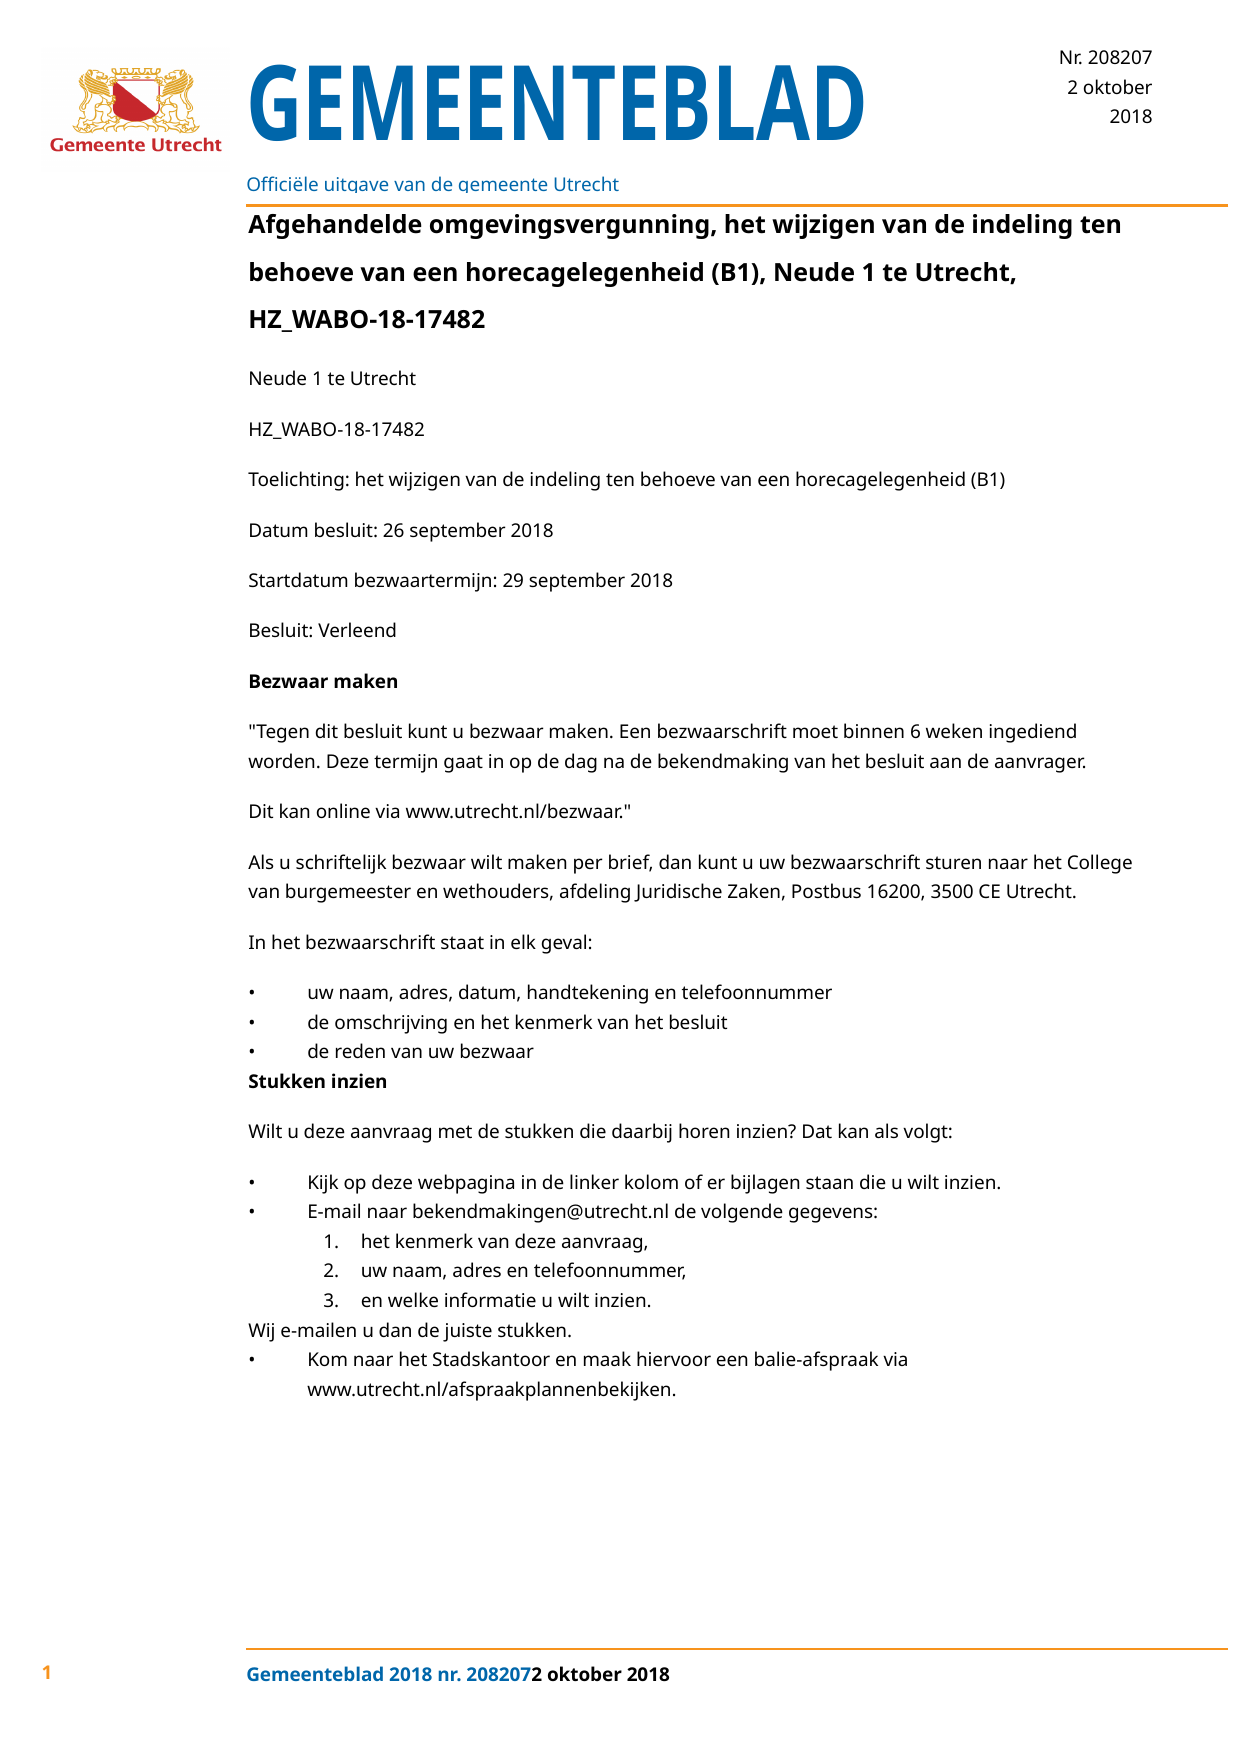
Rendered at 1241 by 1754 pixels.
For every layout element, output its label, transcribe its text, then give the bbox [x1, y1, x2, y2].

text Datum besluit: 26 september 2018 [248, 517, 1152, 542]
text Wij e-mailen u dan de juiste stukken. [248, 1317, 1152, 1342]
text Bezwaar maken [248, 668, 1152, 694]
list en welke informatie u wilt inzien. [323, 1287, 1152, 1313]
list Kom naar het Stadskantoor en maak hiervoor een balie-afspraak via www.utrecht.nl/afspraakplannenbekijken. [248, 1346, 1152, 1402]
text "Tegen dit besluit kunt u bezwaar maken. Een bezwaarschrift moet binnen 6 weken ingediend worden. Deze termijn gaat in op de dag na de bekendmaking van het besluit aan de aanvrager. [248, 718, 1152, 774]
list de omschrijving en het kenmerk van het besluit [248, 1009, 1152, 1034]
text Wilt u deze aanvraag met de stukken die daarbij horen inzien? Dat kan als volgt: [248, 1118, 1152, 1144]
text Neude 1 te Utrecht [248, 366, 1152, 391]
list het kenmerk van deze aanvraag, [323, 1228, 1152, 1254]
list uw naam, adres, datum, handtekening en telefoonnummer [248, 979, 1152, 1005]
text Dit kan online via www.utrecht.nl/bezwaar." [248, 798, 1152, 824]
text In het bezwaarschrift staat in elk geval: [248, 929, 1152, 954]
list de reden van uw bezwaar [248, 1038, 1152, 1064]
text Afgehandelde omgevingsvergunning, het wijzigen van de indeling ten behoeve van een horecagelegenheid (B1), Neude 1 te Utrecht, HZ_WABO-18-17482 [248, 207, 1152, 336]
list uw naam, adres en telefoonnummer, [323, 1258, 1152, 1283]
text Toelichting: het wijzigen van de indeling ten behoeve van een horecagelegenheid (B1) [248, 466, 1152, 492]
picture [41, 47, 231, 172]
list Kijk op deze webpagina in de linker kolom of er bijlagen staan die u wilt inzien. [248, 1169, 1152, 1194]
text Als u schriftelijk bezwaar wilt maken per brief, dan kunt u uw bezwaarschrift sturen naar het College van burgemeester en wethouders, afdeling Juridische Zaken, Postbus 16200, 3500 CE Utrecht. [248, 849, 1152, 904]
text Stukken inzien [248, 1068, 1152, 1094]
text Startdatum bezwaartermijn: 29 september 2018 [248, 567, 1152, 593]
list E-mail naar bekendmakingen@utrecht.nl de volgende gegevens: [248, 1198, 1152, 1224]
text HZ_WABO-18-17482 [248, 416, 1152, 442]
text Besluit: Verleend [248, 618, 1152, 643]
